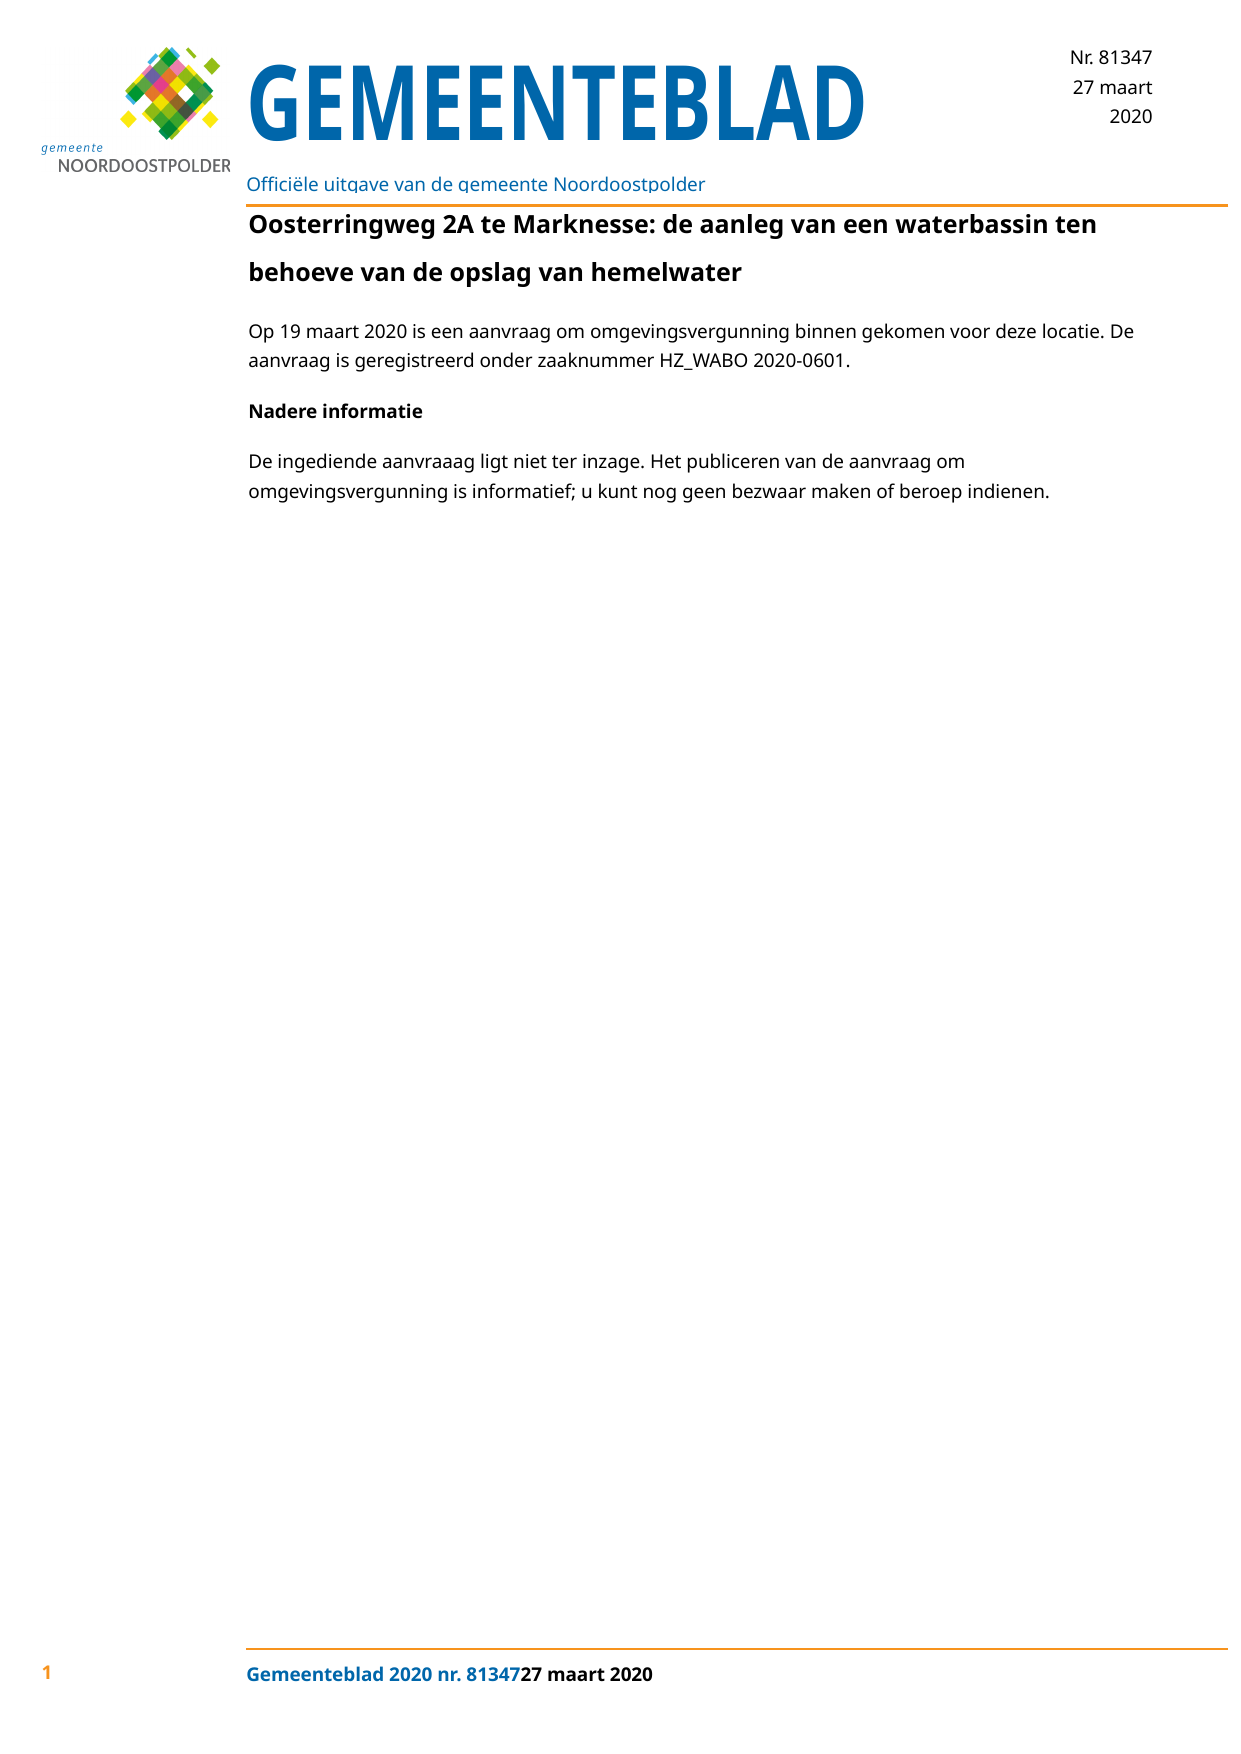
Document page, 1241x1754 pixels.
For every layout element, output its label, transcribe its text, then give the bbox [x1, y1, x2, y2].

text Nadere informatie [248, 398, 1152, 424]
text De ingediende aanvraaag ligt niet ter inzage. Het publiceren van de aanvraag om omgevingsvergunning is informatief; u kunt nog geen bezwaar maken of beroep indienen. [248, 448, 1152, 504]
picture [41, 47, 231, 172]
text Oosterringweg 2A te Marknesse: de aanleg van een waterbassin ten behoeve van de opslag van hemelwater [248, 207, 1152, 288]
text Op 19 maart 2020 is een aanvraag om omgevingsvergunning binnen gekomen voor deze locatie. De aanvraag is geregistreerd onder zaaknummer HZ_WABO 2020-0601. [248, 318, 1152, 373]
